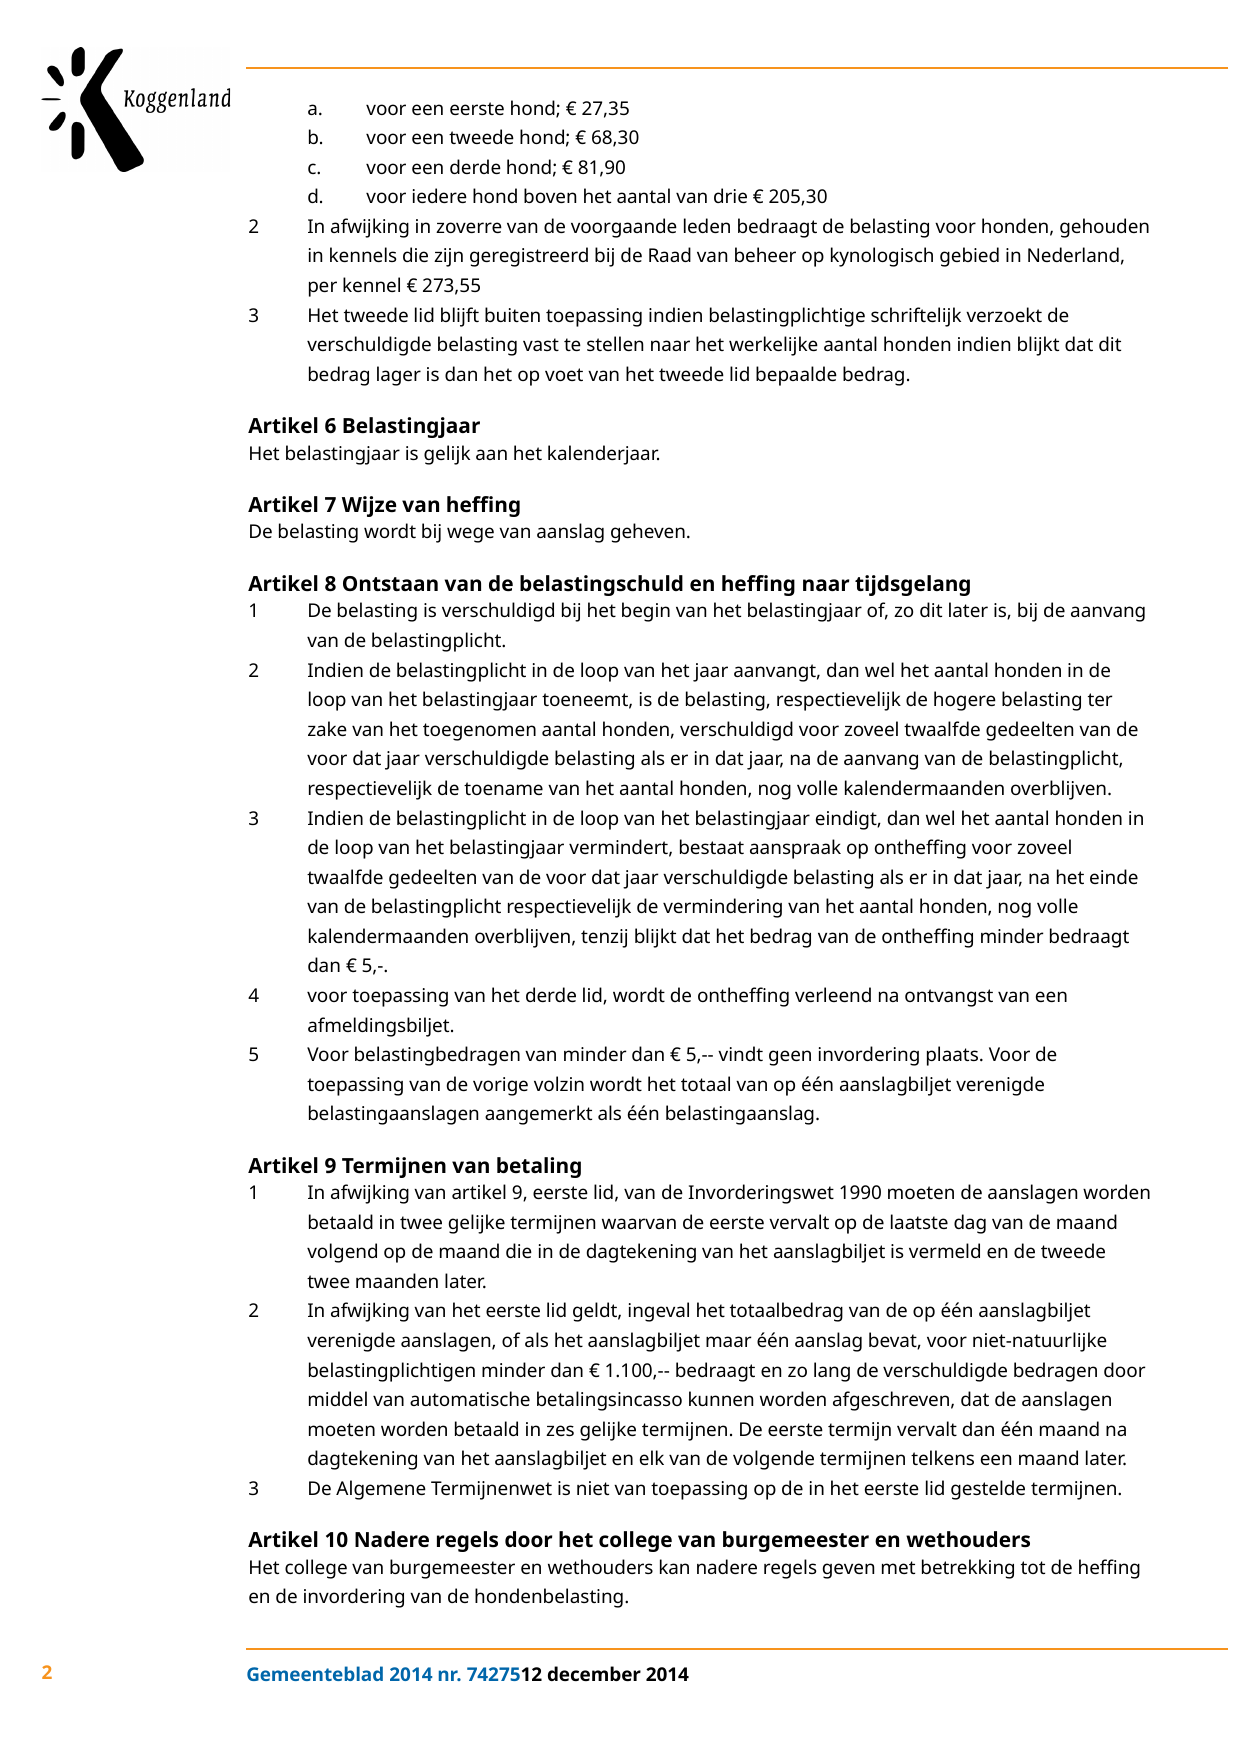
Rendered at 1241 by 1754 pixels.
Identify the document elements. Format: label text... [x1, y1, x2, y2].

text De belasting wordt bij wege van aanslag geheven. [248, 519, 1152, 544]
list Voor belastingbedragen van minder dan € 5,-- vindt geen invordering plaats. Voor de toepassing van de vorige volzin wordt het totaal van op één aanslagbiljet verenigde belastingaanslagen aangemerkt als één belastingaanslag. [248, 1041, 1152, 1126]
list In afwijking in zoverre van de voorgaande leden bedraagt de belasting voor honden, gehouden in kennels die zijn geregistreerd bij de Raad van beheer op kynologisch gebied in Nederland, per kennel € 273,55 [248, 213, 1152, 298]
list In afwijking van artikel 9, eerste lid, van de Invorderingswet 1990 moeten de aanslagen worden betaald in twee gelijke termijnen waarvan de eerste vervalt op de laatste dag van de maand volgend op de maand die in de dagtekening van het aanslagbiljet is vermeld en de tweede twee maanden later. [248, 1179, 1152, 1294]
list voor iedere hond boven het aantal van drie € 205,30 [307, 183, 1152, 209]
list In afwijking van het eerste lid geldt, ingeval het totaalbedrag van de op één aanslagbiljet verenigde aanslagen, of als het aanslagbiljet maar één aanslag bevat, voor niet-natuurlijke belastingplichtigen minder dan € 1.100,-- bedraagt en zo lang de verschuldigde bedragen door middel van automatische betalingsincasso kunnen worden afgeschreven, dat de aanslagen moeten worden betaald in zes gelijke termijnen. De eerste termijn vervalt dan één maand na dagtekening van het aanslagbiljet en elk van de volgende termijnen telkens een maand later. [248, 1298, 1152, 1471]
text Het college van burgemeester en wethouders kan nadere regels geven met betrekking tot de heffing en de invordering van de hondenbelasting. [248, 1554, 1152, 1609]
text Het belastingjaar is gelijk aan het kalenderjaar. [248, 440, 1152, 466]
list voor een eerste hond; € 27,35 [307, 95, 1152, 121]
list Indien de belastingplicht in de loop van het belastingjaar eindigt, dan wel het aantal honden in de loop van het belastingjaar vermindert, bestaat aanspraak op ontheffing voor zoveel twaalfde gedeelten van de voor dat jaar verschuldigde belasting als er in dat jaar, na het einde van de belastingplicht respectievelijk de vermindering van het aantal honden, nog volle kalendermaanden overblijven, tenzij blijkt dat het bedrag van de ontheffing minder bedraagt dan € 5,-. [248, 805, 1152, 978]
list voor een derde hond; € 81,90 [307, 154, 1152, 180]
text Artikel 9 Termijnen van betaling [248, 1151, 1152, 1179]
list De belasting is verschuldigd bij het begin van het belastingjaar of, zo dit later is, bij de aanvang van de belastingplicht. [248, 598, 1152, 653]
list voor een tweede hond; € 68,30 [307, 124, 1152, 150]
list voor toepassing van het derde lid, wordt de ontheffing verleend na ontvangst van een afmeldingsbiljet. [248, 982, 1152, 1037]
text Artikel 10 Nadere regels door het college van burgemeester en wethouders [248, 1526, 1152, 1554]
list Indien de belastingplicht in de loop van het jaar aanvangt, dan wel het aantal honden in de loop van het belastingjaar toeneemt, is de belasting, respectievelijk de hogere belasting ter zake van het toegenomen aantal honden, verschuldigd voor zoveel twaalfde gedeelten van de voor dat jaar verschuldigde belasting als er in dat jaar, na de aanvang van de belastingplicht, respectievelijk de toename van het aantal honden, nog volle kalendermaanden overblijven. [248, 657, 1152, 801]
list De Algemene Termijnenwet is niet van toepassing op de in het eerste lid gestelde termijnen. [248, 1475, 1152, 1501]
text Artikel 8 Ontstaan van de belastingschuld en heffing naar tijdsgelang [248, 569, 1152, 598]
picture [41, 47, 231, 172]
text Artikel 7 Wijze van heffing [248, 490, 1152, 519]
list Het tweede lid blijft buiten toepassing indien belastingplichtige schriftelijk verzoekt de verschuldigde belasting vast te stellen naar het werkelijke aantal honden indien blijkt dat dit bedrag lager is dan het op voet van het tweede lid bepaalde bedrag. [248, 302, 1152, 387]
text Artikel 6 Belastingjaar [248, 411, 1152, 440]
